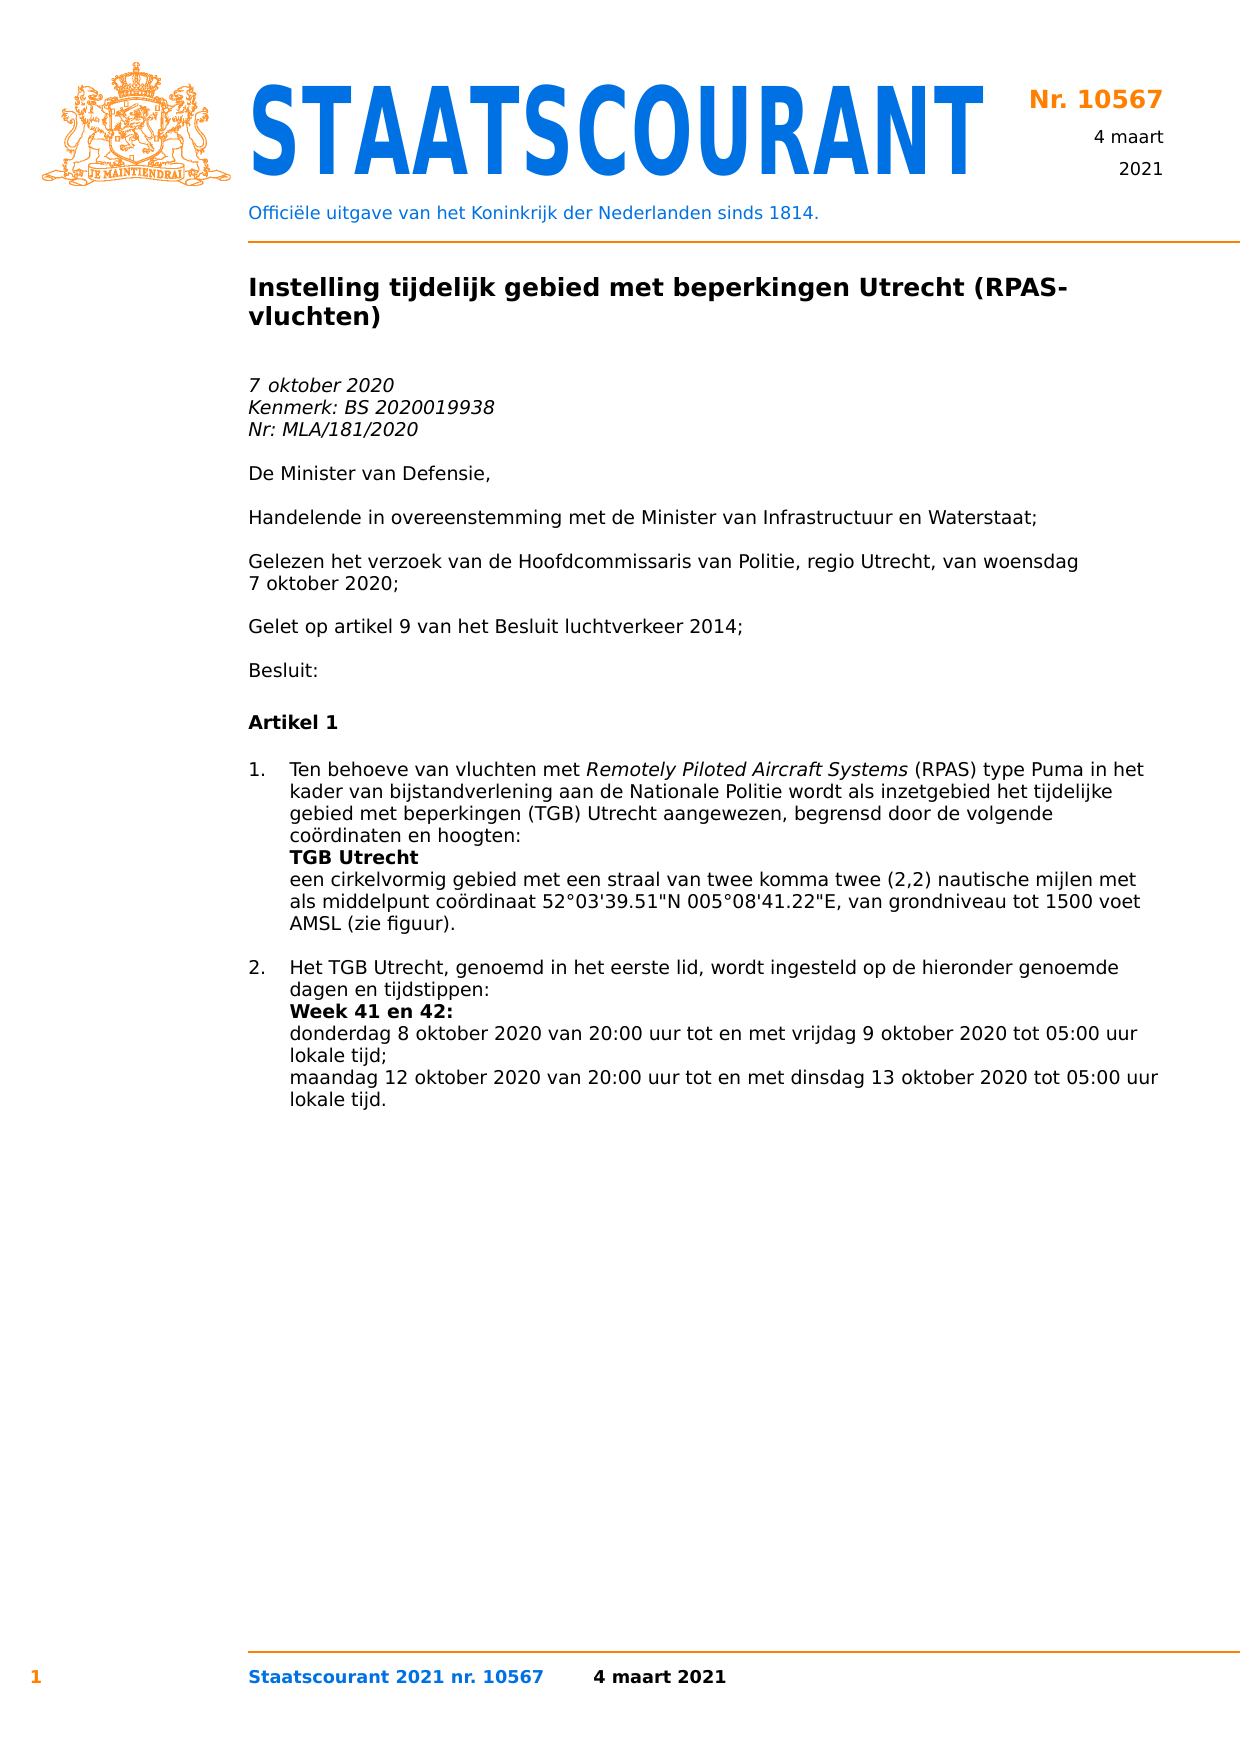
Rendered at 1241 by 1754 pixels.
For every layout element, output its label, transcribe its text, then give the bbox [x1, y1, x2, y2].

subtitle Instelling tijdelijk gebied met beperkingen Utrecht (RPAS-vluchten) [248, 273, 1163, 331]
subtitle Artikel 1 [248, 712, 1163, 734]
text 7 oktober 2020 [248, 375, 1163, 397]
text De Minister van Defensie, [248, 463, 1163, 485]
text 1. Ten behoeve van vluchten met Remotely Piloted Aircraft Systems (RPAS) type Puma in het kader van bijstandverlening aan de Nationale Politie wordt als inzetgebied het tijdelijke gebied met beperkingen (TGB) Utrecht aangewezen, begrensd door de volgende coördinaten en hoogten: [248, 759, 1163, 847]
text 2. Het TGB Utrecht, genoemd in het eerste lid, wordt ingesteld op de hieronder genoemde dagen en tijdstippen: [248, 957, 1163, 1001]
text donderdag 8 oktober 2020 van 20:00 uur tot en met vrijdag 9 oktober 2020 tot 05:00 uur lokale tijd; [289, 1023, 1163, 1067]
text TGB Utrecht [289, 847, 1163, 869]
text Kenmerk: BS 2020019938 [248, 397, 1163, 419]
table_cell 4 maart [998, 121, 1240, 153]
text Gelet op artikel 9 van het Besluit luchtverkeer 2014; [248, 616, 1163, 638]
picture [41, 62, 231, 186]
text maandag 12 oktober 2020 van 20:00 uur tot en met dinsdag 13 oktober 2020 tot 05:00 uur lokale tijd. [289, 1067, 1163, 1111]
text Besluit: [248, 660, 1163, 682]
text Nr: MLA/181/2020 [248, 419, 1163, 441]
table_header [25, 62, 248, 241]
text Gelezen het verzoek van de Hoofdcommissaris van Politie, regio Utrecht, van woensdag 7 oktober 2020; [248, 551, 1163, 594]
text Handelende in overeenstemming met de Minister van Infrastructuur en Waterstaat; [248, 507, 1163, 529]
table_cell 2021 [998, 153, 1240, 203]
table_cell Officiële uitgave van het Koninkrijk der Nederlanden sinds 1814. [248, 203, 1240, 241]
table_header Nr. 10567 [998, 62, 1240, 121]
text Week 41 en 42: [289, 1001, 1163, 1023]
text een cirkelvormig gebied met een straal van twee komma twee (2,2) nautische mijlen met als middelpunt coördinaat 52°03'39.51"N 005°08'41.22"E, van grondniveau tot 1500 voet AMSL (zie figuur). [289, 869, 1163, 935]
table_header STAATSCOURANT [248, 62, 998, 203]
